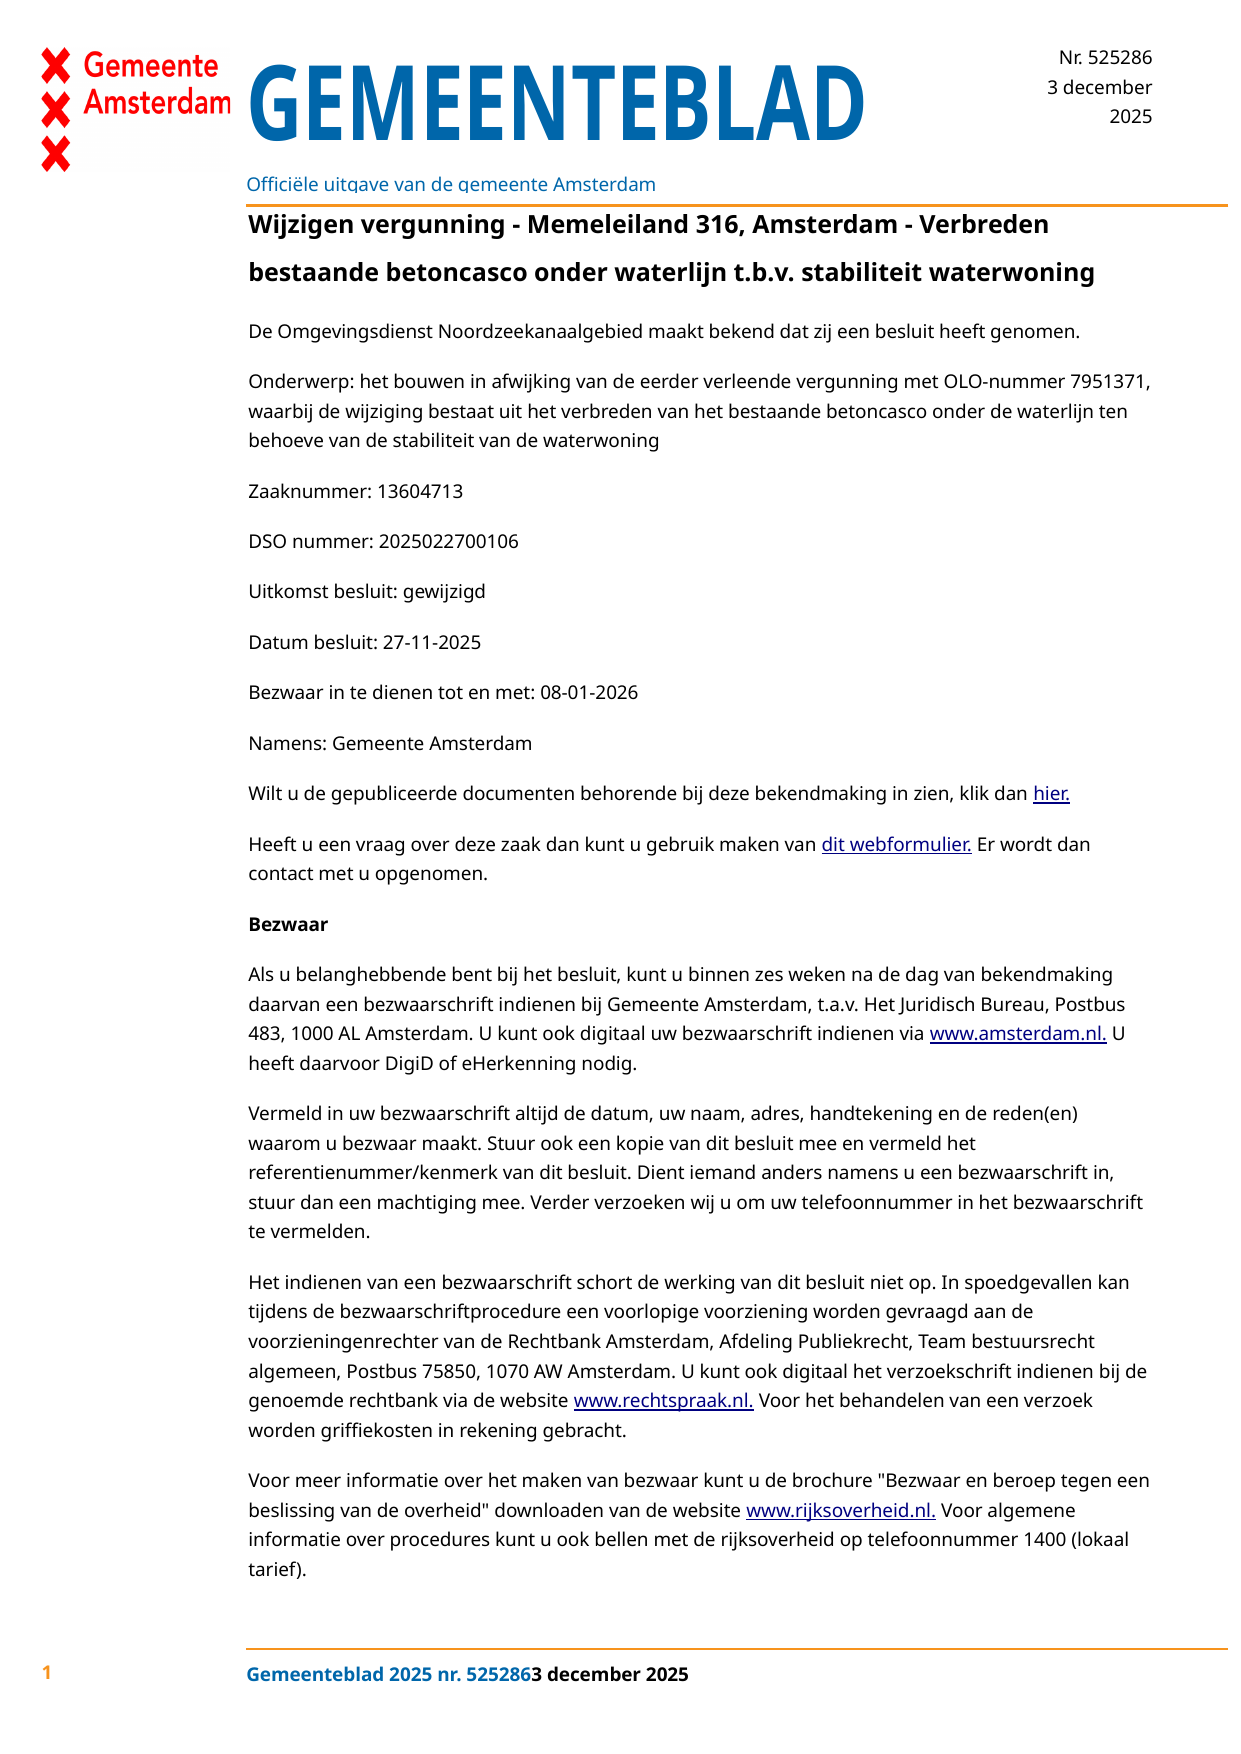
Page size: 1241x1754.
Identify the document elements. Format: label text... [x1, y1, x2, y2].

text Wilt u de gepubliceerde documenten behorende bij deze bekendmaking in zien, klik dan hier. [248, 780, 1152, 806]
text Als u belanghebbende bent bij het besluit, kunt u binnen zes weken na de dag van bekendmaking daarvan een bezwaarschrift indienen bij Gemeente Amsterdam, t.a.v. Het Juridisch Bureau, Postbus 483, 1000 AL Amsterdam. U kunt ook digitaal uw bezwaarschrift indienen via www.amsterdam.nl. U heeft daarvoor DigiD of eHerkenning nodig. [248, 961, 1152, 1076]
text Vermeld in uw bezwaarschrift altijd de datum, uw naam, adres, handtekening en de reden(en) waarom u bezwaar maakt. Stuur ook een kopie van dit besluit mee en vermeld het referentienummer/kenmerk van dit besluit. Dient iemand anders namens u een bezwaarschrift in, stuur dan een machtiging mee. Verder verzoeken wij u om uw telefoonnummer in het bezwaarschrift te vermelden. [248, 1100, 1152, 1244]
text De Omgevingsdienst Noordzeekanaalgebied maakt bekend dat zij een besluit heeft genomen. [248, 318, 1152, 344]
text Onderwerp: het bouwen in afwijking van de eerder verleende vergunning met OLO-nummer 7951371, waarbij de wijziging bestaat uit het verbreden van het bestaande betoncasco onder de waterlijn ten behoeve van de stabiliteit van de waterwoning [248, 368, 1152, 453]
text DSO nummer: 2025022700106 [248, 528, 1152, 554]
text Uitkomst besluit: gewijzigd [248, 579, 1152, 604]
picture [41, 47, 231, 172]
text Wijzigen vergunning - Memeleiland 316, Amsterdam - Verbreden bestaande betoncasco onder waterlijn t.b.v. stabiliteit waterwoning [248, 207, 1152, 288]
text Het indienen van een bezwaarschrift schort de werking van dit besluit niet op. In spoedgevallen kan tijdens de bezwaarschriftprocedure een voorlopige voorziening worden gevraagd aan de voorzieningenrechter van de Rechtbank Amsterdam, Afdeling Publiekrecht, Team bestuursrecht algemeen, Postbus 75850, 1070 AW Amsterdam. U kunt ook digitaal het verzoekschrift indienen bij de genoemde rechtbank via de website www.rechtspraak.nl. Voor het behandelen van een verzoek worden griffiekosten in rekening gebracht. [248, 1269, 1152, 1443]
text Datum besluit: 27-11-2025 [248, 629, 1152, 655]
text Voor meer informatie over het maken van bezwaar kunt u de brochure "Bezwaar en beroep tegen een beslissing van de overheid" downloaden van de website www.rijksoverheid.nl. Voor algemene informatie over procedures kunt u ook bellen met de rijksoverheid op telefoonnummer 1400 (lokaal tarief). [248, 1467, 1152, 1582]
text Namens: Gemeente Amsterdam [248, 730, 1152, 756]
text Heeft u een vraag over deze zaak dan kunt u gebruik maken van dit webformulier. Er wordt dan contact met u opgenomen. [248, 831, 1152, 886]
text Bezwaar in te dienen tot en met: 08-01-2026 [248, 679, 1152, 705]
text Zaaknummer: 13604713 [248, 478, 1152, 504]
text Bezwaar [248, 911, 1152, 937]
